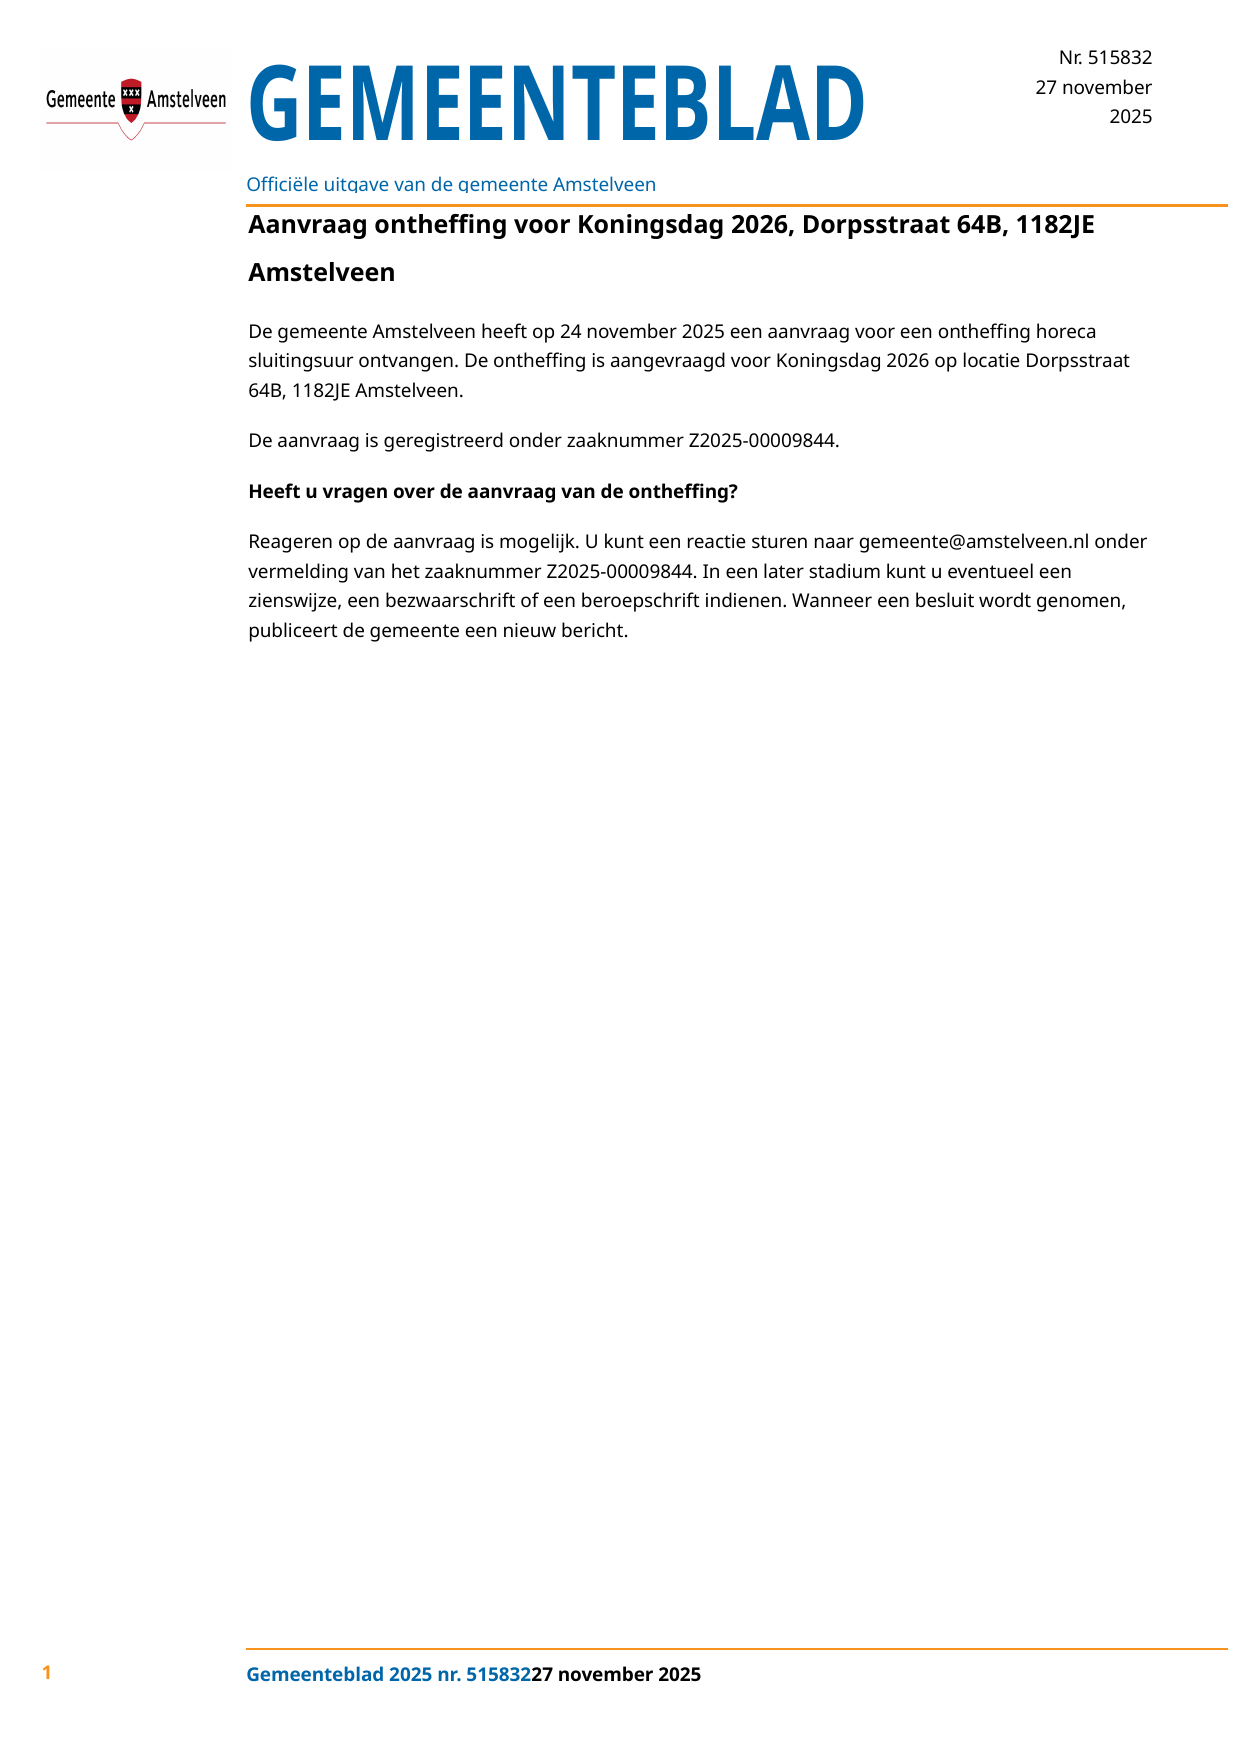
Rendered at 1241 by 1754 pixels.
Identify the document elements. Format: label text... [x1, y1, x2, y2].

picture [41, 47, 231, 172]
text Reageren op de aanvraag is mogelijk. U kunt een reactie sturen naar gemeente@amstelveen.nl onder vermelding van het zaaknummer Z2025-00009844. In een later stadium kunt u eventueel een zienswijze, een bezwaarschrift of een beroepschrift indienen. Wanneer een besluit wordt genomen, publiceert de gemeente een nieuw bericht. [248, 528, 1152, 643]
text Heeft u vragen over de aanvraag van de ontheffing? [248, 478, 1152, 504]
text De aanvraag is geregistreerd onder zaaknummer Z2025-00009844. [248, 427, 1152, 453]
text De gemeente Amstelveen heeft op 24 november 2025 een aanvraag voor een ontheffing horeca sluitingsuur ontvangen. De ontheffing is aangevraagd voor Koningsdag 2026 op locatie Dorpsstraat 64B, 1182JE Amstelveen. [248, 318, 1152, 403]
text Aanvraag ontheffing voor Koningsdag 2026, Dorpsstraat 64B, 1182JE Amstelveen [248, 207, 1152, 288]
